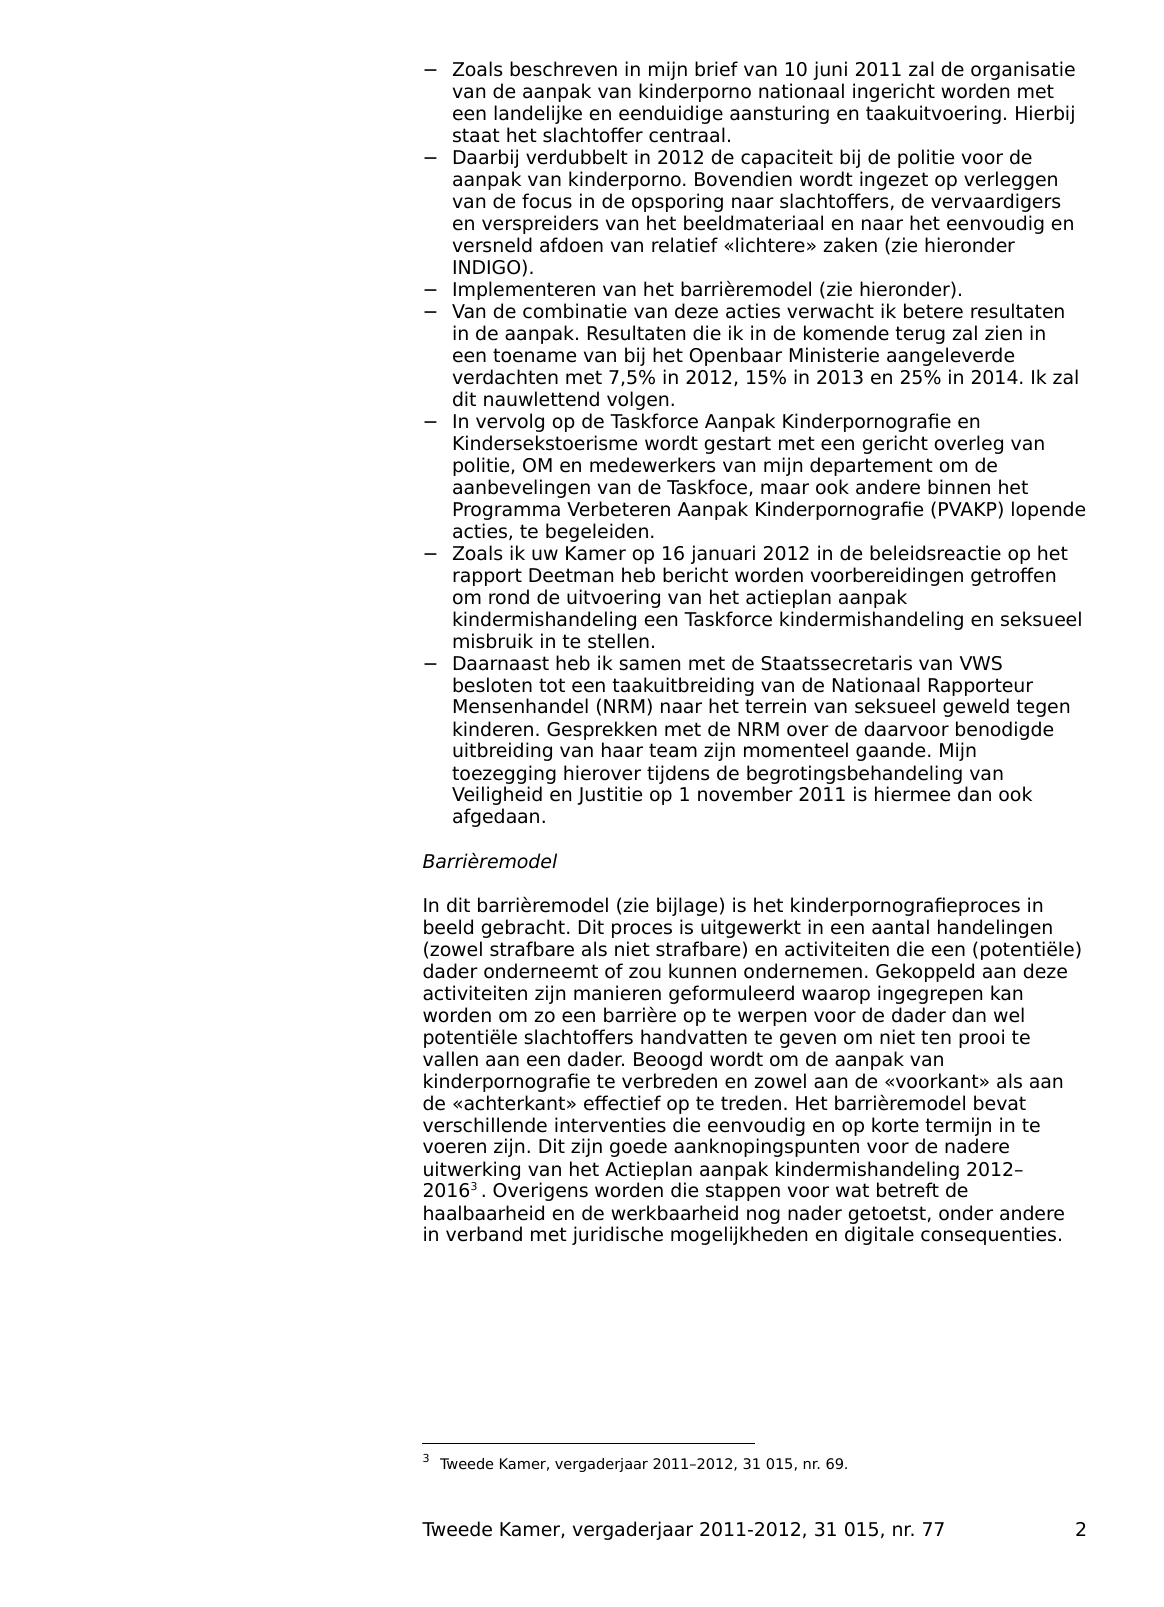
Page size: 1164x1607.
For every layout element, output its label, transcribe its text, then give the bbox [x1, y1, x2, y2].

text In dit barrièremodel (zie bijlage) is het kinderpornografieproces in beeld gebracht. Dit proces is uitgewerkt in een aantal handelingen (zowel strafbare als niet strafbare) en activiteiten die een (potentiële) dader onderneemt of zou kunnen ondernemen. Gekoppeld aan deze activiteiten zijn manieren geformuleerd waarop ingegrepen kan worden om zo een barrière op te werpen voor de dader dan wel potentiële slachtoffers handvatten te geven om niet ten prooi te vallen aan een dader. Beoogd wordt om de aanpak van kinderpornografie te verbreden en zowel aan de «voorkant» als aan de «achterkant» effectief op te treden. Het barrièremodel bevat verschillende interventies die eenvoudig en op korte termijn in te voeren zijn. Dit zijn goede aanknopingspunten voor de nadere uitwerking van het Actieplan aanpak kindermishandeling 2012–2016. Overigens worden die stappen voor wat betreft de haalbaarheid en de werkbaarheid nog nader getoetst, onder andere in verband met juridische mogelijkheden en digitale consequenties. [422, 895, 1087, 1246]
text Tweede Kamer, vergaderjaar 2011–2012, 31 015, nr. 69. [422, 1452, 1087, 1474]
text − Zoals beschreven in mijn brief van 10 juni 2011 zal de organisatie van de aanpak van kinderporno nationaal ingericht worden met een landelijke en eenduidige aansturing en taakuitvoering. Hierbij staat het slachtoffer centraal. [422, 59, 1087, 147]
text − In vervolg op de Taskforce Aanpak Kinderpornografie en Kindersekstoerisme wordt gestart met een gericht overleg van politie, OM en medewerkers van mijn departement om de aanbevelingen van de Taskfoce, maar ook andere binnen het Programma Verbeteren Aanpak Kinderpornografie (PVAKP) lopende acties, te begeleiden. [422, 411, 1087, 543]
text − Van de combinatie van deze acties verwacht ik betere resultaten in de aanpak. Resultaten die ik in de komende terug zal zien in een toename van bij het Openbaar Ministerie aangeleverde verdachten met 7,5% in 2012, 15% in 2013 en 25% in 2014. Ik zal dit nauwlettend volgen. [422, 301, 1087, 411]
text − Daarnaast heb ik samen met de Staatssecretaris van VWS besloten tot een taakuitbreiding van de Nationaal Rapporteur Mensenhandel (NRM) naar het terrein van seksueel geweld tegen kinderen. Gesprekken met de NRM over de daarvoor benodigde uitbreiding van haar team zijn momenteel gaande. Mijn toezegging hierover tijdens de begrotingsbehandeling van Veiligheid en Justitie op 1 november 2011 is hiermee dan ook afgedaan. [422, 652, 1087, 828]
text − Daarbij verdubbelt in 2012 de capaciteit bij de politie voor de aanpak van kinderporno. Bovendien wordt ingezet op verleggen van de focus in de opsporing naar slachtoffers, de vervaardigers en verspreiders van het beeldmateriaal en naar het eenvoudig en versneld afdoen van relatief «lichtere» zaken (zie hieronder INDIGO). [422, 147, 1087, 279]
text − Zoals ik uw Kamer op 16 januari 2012 in de beleidsreactie op het rapport Deetman heb bericht worden voorbereidingen getroffen om rond de uitvoering van het actieplan aanpak kindermishandeling een Taskforce kindermishandeling en seksueel misbruik in te stellen. [422, 543, 1087, 652]
subtitle Barrièremodel [422, 851, 1087, 872]
text − Implementeren van het barrièremodel (zie hieronder). [422, 279, 1087, 301]
